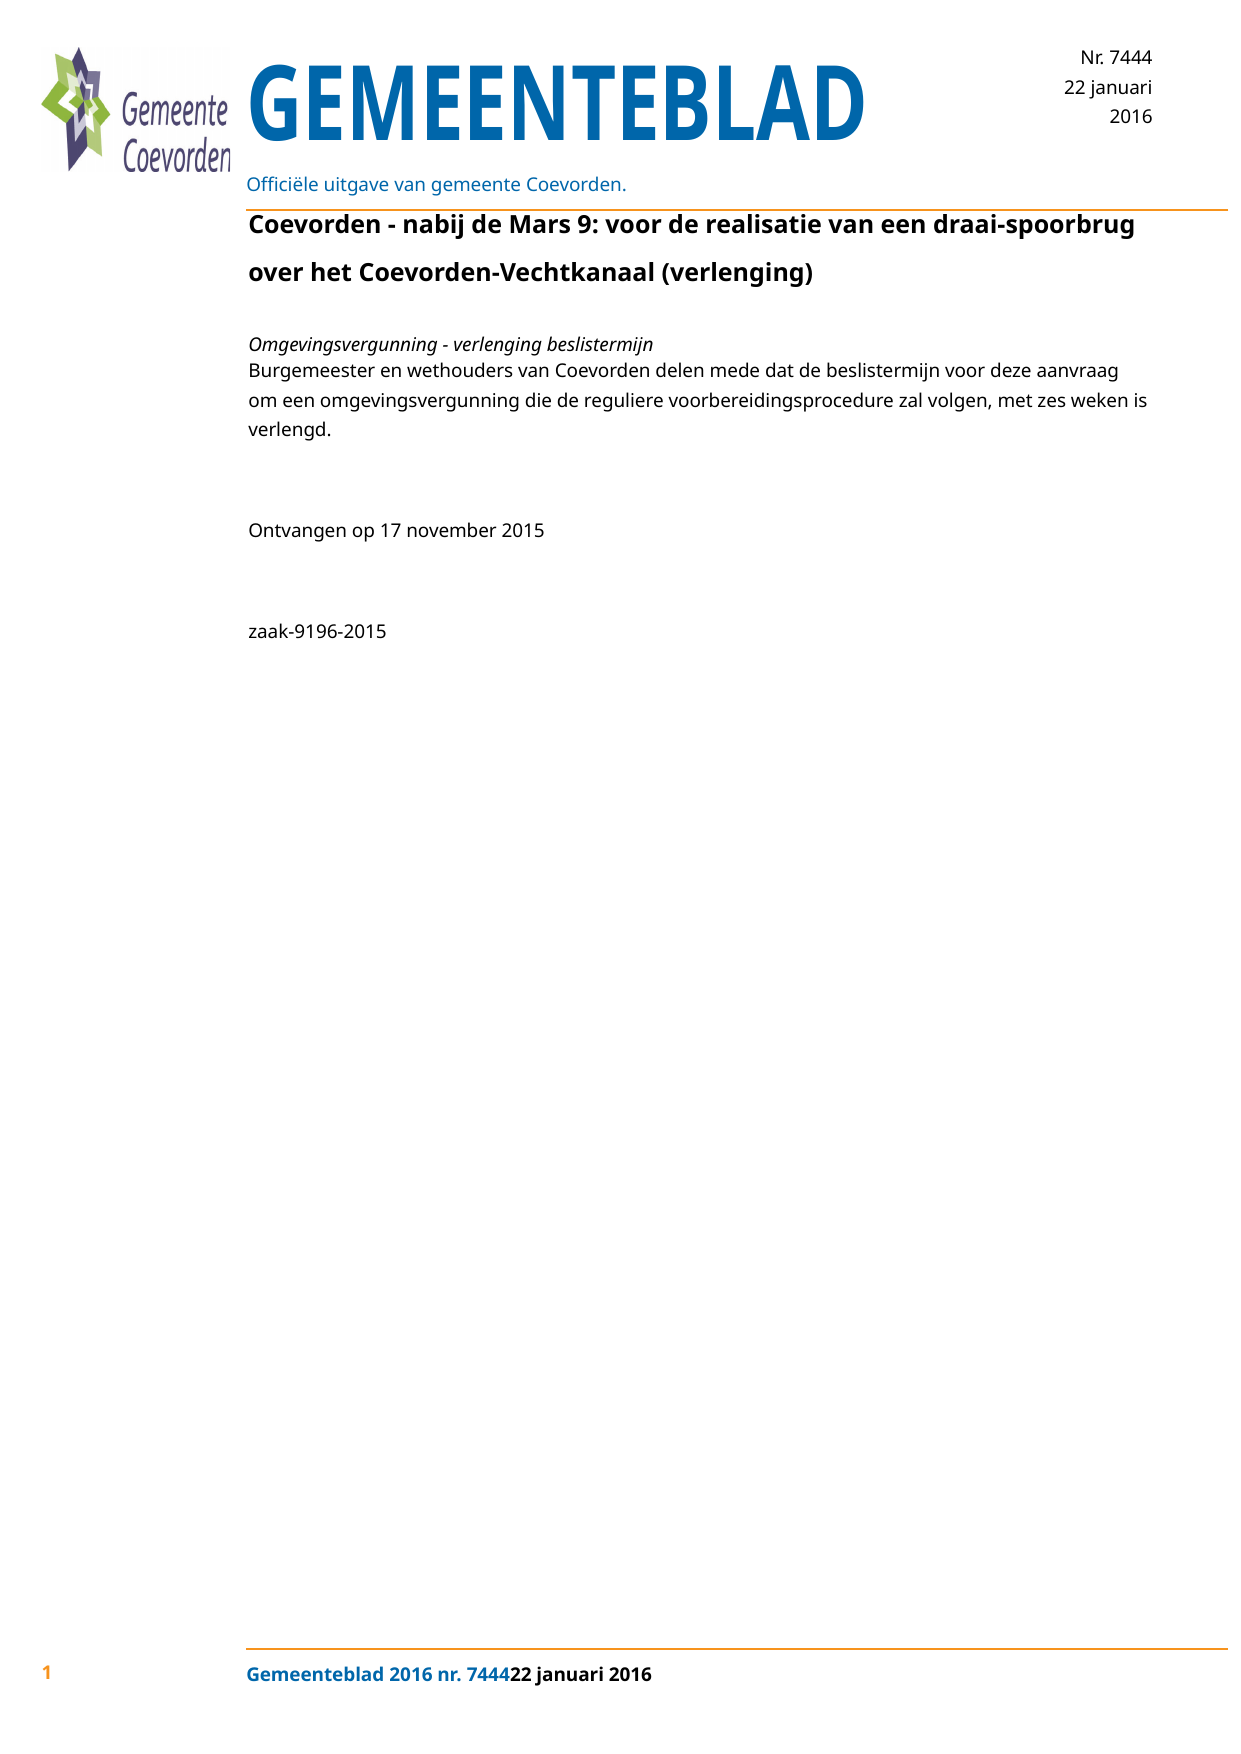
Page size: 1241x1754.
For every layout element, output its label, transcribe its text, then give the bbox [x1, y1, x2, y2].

text Ontvangen op 17 november 2015 [248, 517, 1152, 543]
text zaak-9196-2015 [248, 618, 1152, 644]
text Coevorden - nabij de Mars 9: voor de realisatie van een draai-spoorbrug over het Coevorden-Vechtkanaal (verlenging) [248, 211, 1152, 288]
picture [41, 47, 231, 172]
text Burgemeester en wethouders van Coevorden delen mede dat de beslistermijn voor deze aanvraag om een omgevingsvergunning die de reguliere voorbereidingsprocedure zal volgen, met zes weken is verlengd. [248, 357, 1152, 442]
text Omgevingsvergunning - verlenging beslistermijn [248, 331, 1152, 357]
